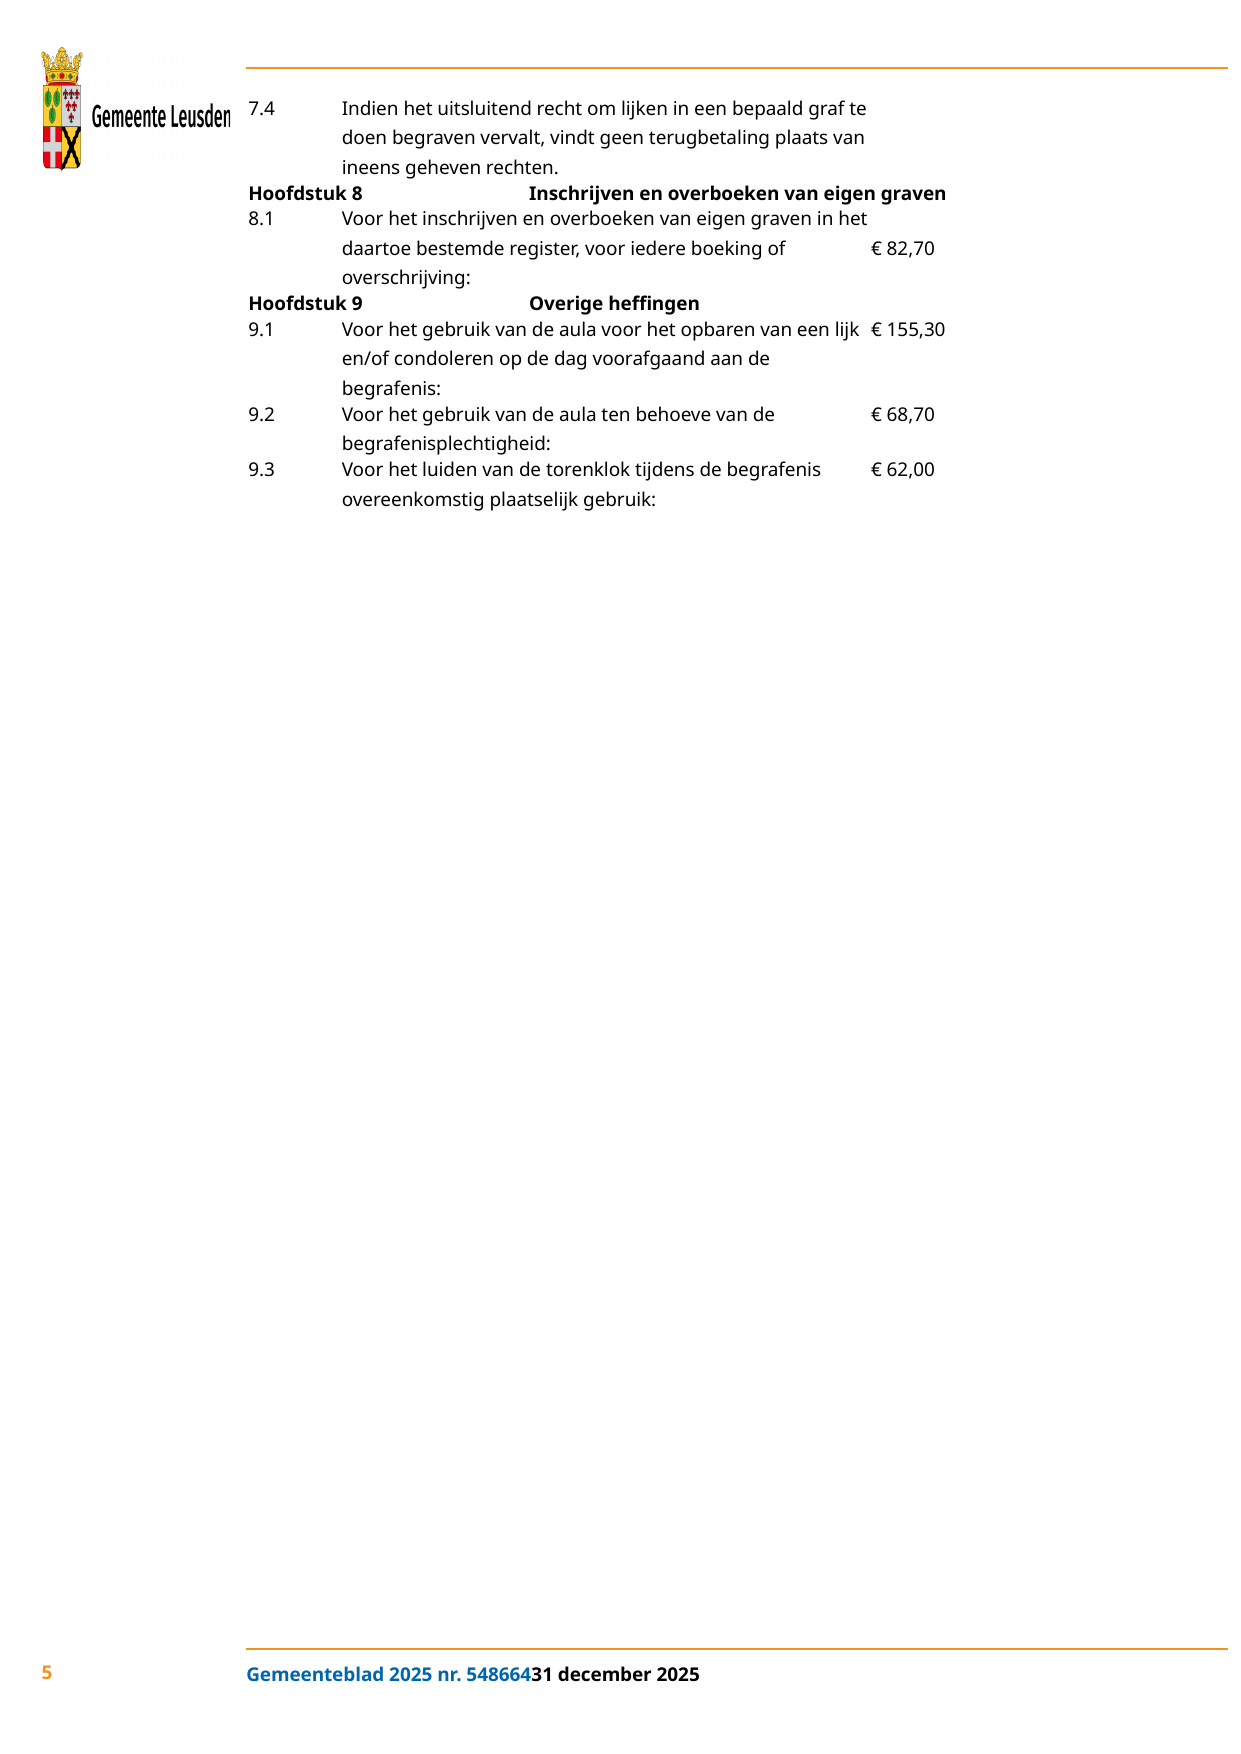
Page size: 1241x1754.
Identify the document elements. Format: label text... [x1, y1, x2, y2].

table_cell Overige heffingen [529, 290, 1152, 316]
table_cell Voor het gebruik van de aula ten behoeve van de begrafenisplechtigheid: [342, 401, 871, 456]
table_cell 9.1 [248, 316, 342, 401]
picture [41, 47, 231, 172]
table_cell Indien het uitsluitend recht om lijken in een bepaald graf te doen begraven vervalt, vindt geen terugbetaling plaats van ineens geheven rechten. [342, 95, 871, 180]
table_cell Hoofdstuk 9 [248, 290, 529, 316]
table_cell 8.1 [248, 205, 342, 290]
table_cell Voor het inschrijven en overboeken van eigen graven in het daartoe bestemde register, voor iedere boeking of overschrijving: [342, 205, 871, 290]
table_cell € 68,70 [871, 401, 1152, 456]
table_cell € 155,30 [871, 316, 1152, 401]
table_cell € 62,00 [871, 456, 1152, 512]
table_cell 9.3 [248, 456, 342, 512]
table_cell Voor het luiden van de torenklok tijdens de begrafenis overeenkomstig plaatselijk gebruik: [342, 456, 871, 512]
table_cell Inschrijven en overboeken van eigen graven [529, 180, 1152, 205]
table_cell [871, 95, 1058, 180]
table_cell € 82,70 [871, 205, 1152, 290]
table_cell Voor het gebruik van de aula voor het opbaren van een lijk en/of condoleren op de dag voorafgaand aan de begrafenis: [342, 316, 871, 401]
table_cell Hoofdstuk 8 [248, 180, 529, 205]
table_cell 9.2 [248, 401, 342, 456]
table_cell 7.4 [248, 95, 342, 180]
